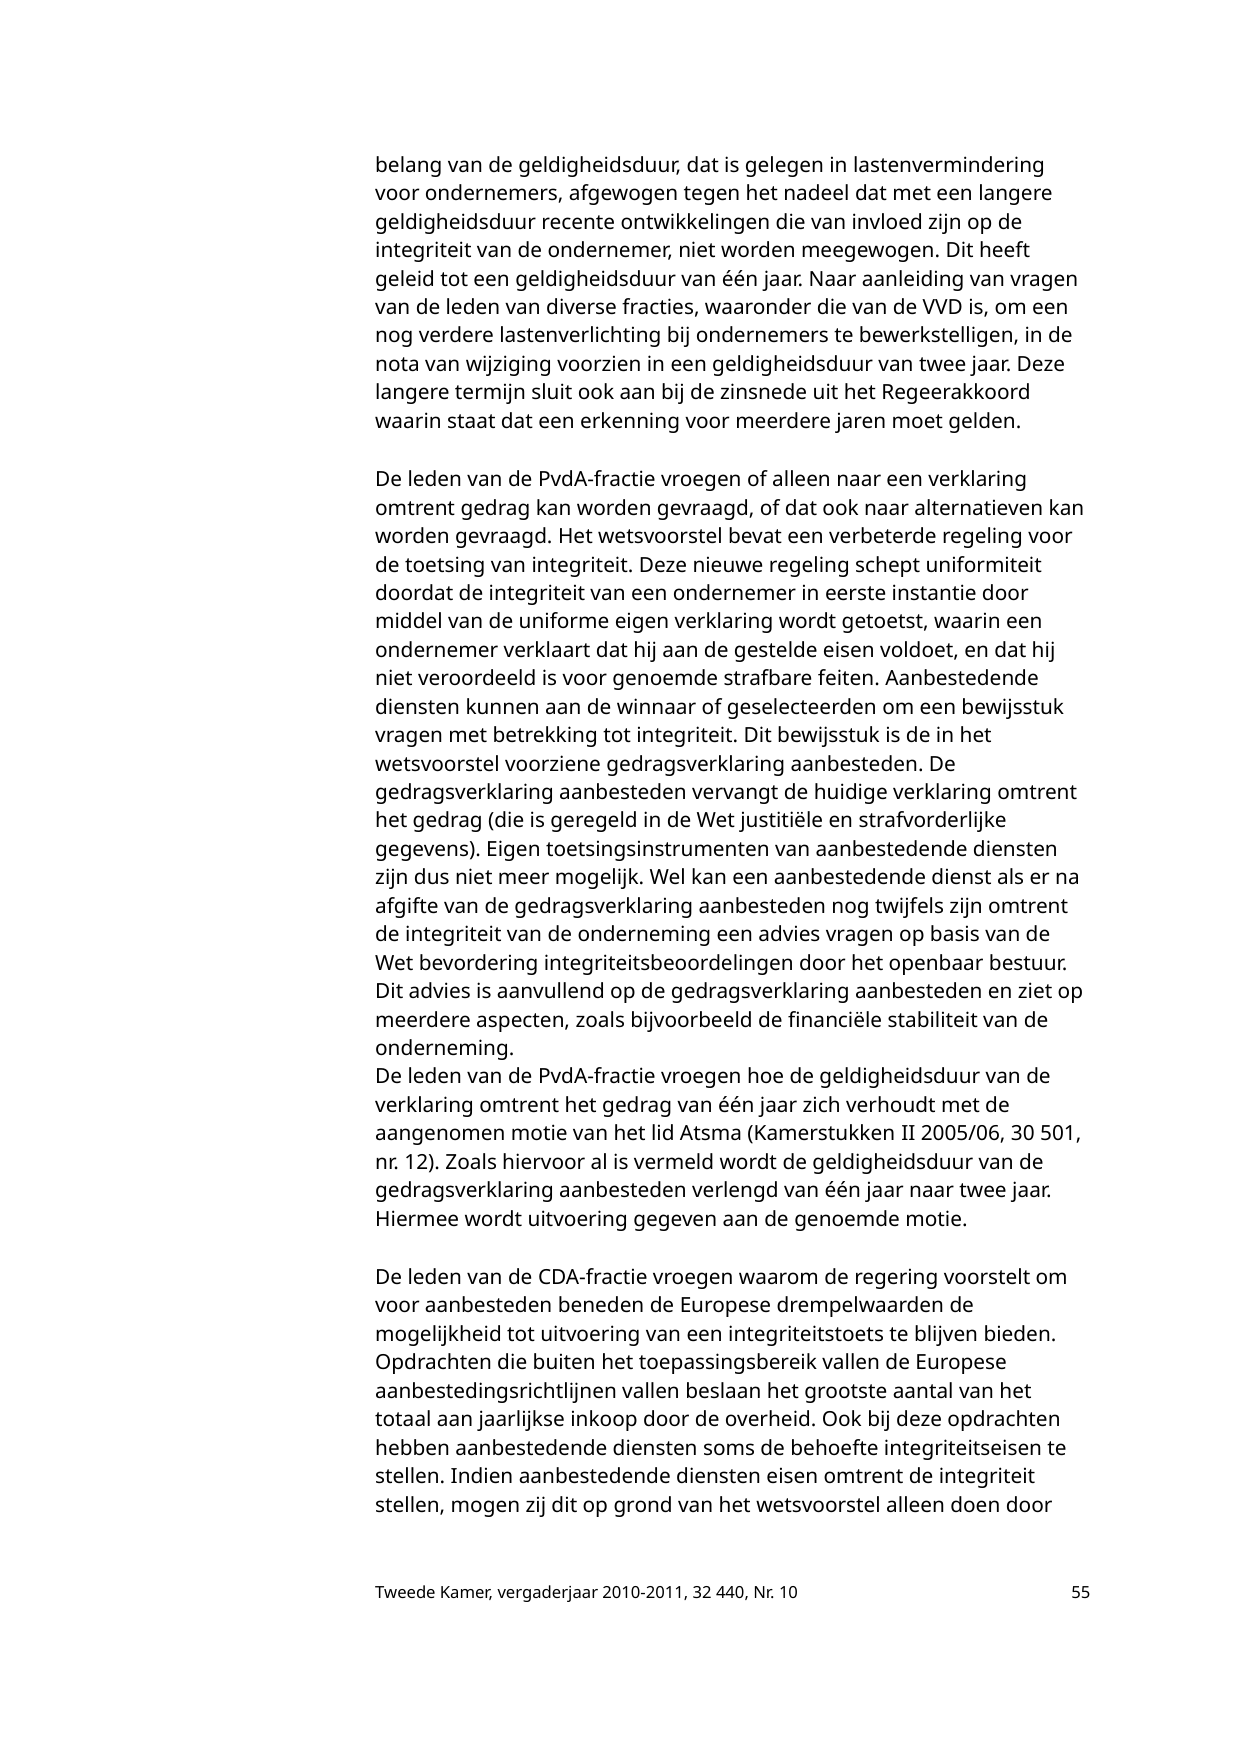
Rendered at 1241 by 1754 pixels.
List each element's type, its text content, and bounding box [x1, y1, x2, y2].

text De leden van de PvdA-fractie vroegen of alleen naar een verklaring omtrent gedrag kan worden gevraagd, of dat ook naar alternatieven kan worden gevraagd. Het wetsvoorstel bevat een verbeterde regeling voor de toetsing van integriteit. Deze nieuwe regeling schept uniformiteit doordat de integriteit van een ondernemer in eerste instantie door middel van de uniforme eigen verklaring wordt getoetst, waarin een ondernemer verklaart dat hij aan de gestelde eisen voldoet, en dat hij niet veroordeeld is voor genoemde strafbare feiten. Aanbestedende diensten kunnen aan de winnaar of geselecteerden om een bewijsstuk vragen met betrekking tot integriteit. Dit bewijsstuk is de in het wetsvoorstel voorziene gedragsverklaring aanbesteden. De gedragsverklaring aanbesteden vervangt de huidige verklaring omtrent het gedrag (die is geregeld in de Wet justitiële en strafvorderlijke gegevens). Eigen toetsingsinstrumenten van aanbestedende diensten zijn dus niet meer mogelijk. Wel kan een aanbestedende dienst als er na afgifte van de gedragsverklaring aanbesteden nog twijfels zijn omtrent de integriteit van de onderneming een advies vragen op basis van de Wet bevordering integriteitsbeoordelingen door het openbaar bestuur. Dit advies is aanvullend op de gedragsverklaring aanbesteden en ziet op meerdere aspecten, zoals bijvoorbeeld de financiële stabiliteit van de onderneming. [375, 464, 1090, 1062]
text De leden van de PvdA-fractie vroegen hoe de geldigheidsduur van de verklaring omtrent het gedrag van één jaar zich verhoudt met de aangenomen motie van het lid Atsma (Kamerstukken II 2005/06, 30 501, nr. 12). Zoals hiervoor al is vermeld wordt de geldigheidsduur van de gedragsverklaring aanbesteden verlengd van één jaar naar twee jaar. Hiermee wordt uitvoering gegeven aan de genoemde motie. [375, 1062, 1090, 1232]
text belang van de geldigheidsduur, dat is gelegen in lastenvermindering voor ondernemers, afgewogen tegen het nadeel dat met een langere geldigheidsduur recente ontwikkelingen die van invloed zijn op de integriteit van de ondernemer, niet worden meegewogen. Dit heeft geleid tot een geldigheidsduur van één jaar. Naar aanleiding van vragen van de leden van diverse fracties, waaronder die van de VVD is, om een nog verdere lastenverlichting bij ondernemers te bewerkstelligen, in de nota van wijziging voorzien in een geldigheidsduur van twee jaar. Deze langere termijn sluit ook aan bij de zinsnede uit het Regeerakkoord waarin staat dat een erkenning voor meerdere jaren moet gelden. [375, 150, 1090, 434]
text De leden van de CDA-fractie vroegen waarom de regering voorstelt om voor aanbesteden beneden de Europese drempelwaarden de mogelijkheid tot uitvoering van een integriteitstoets te blijven bieden. Opdrachten die buiten het toepassingsbereik vallen de Europese aanbestedingsrichtlijnen vallen beslaan het grootste aantal van het totaal aan jaarlijkse inkoop door de overheid. Ook bij deze opdrachten hebben aanbestedende diensten soms de behoefte integriteitseisen te stellen. Indien aanbestedende diensten eisen omtrent de integriteit stellen, mogen zij dit op grond van het wetsvoorstel alleen doen door [375, 1262, 1090, 1518]
